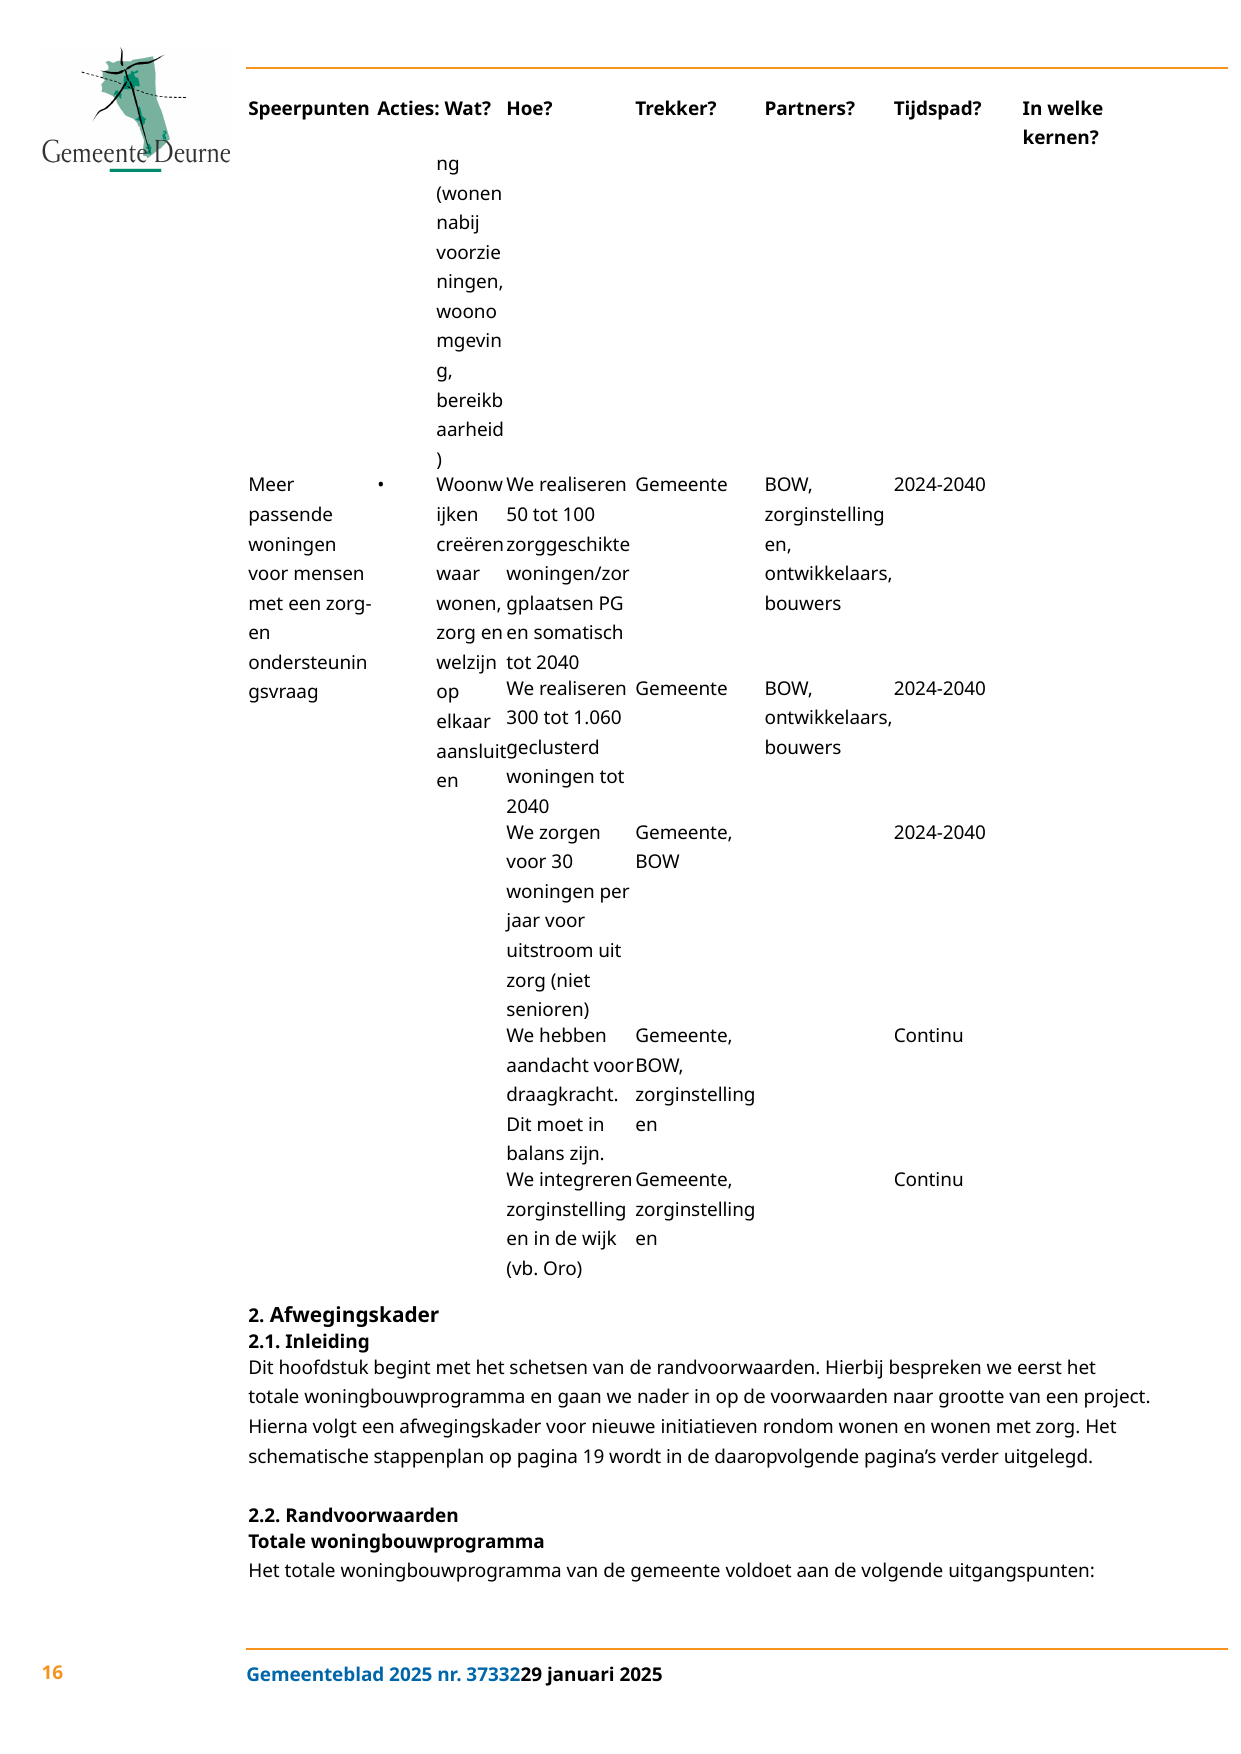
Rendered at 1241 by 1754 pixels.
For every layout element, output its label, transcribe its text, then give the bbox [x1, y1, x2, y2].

table_header Partners? [764, 95, 893, 150]
table_cell 2024-2040 [894, 675, 1022, 819]
table_header Trekker? [635, 95, 764, 150]
table_cell We integreren zorginstellingen in de wijk (vb. Oro) [506, 1166, 635, 1281]
text Het totale woningbouwprogramma van de gemeente voldoet aan de volgende uitgangspunten: [248, 1557, 1152, 1583]
table_header Tijdspad? [894, 95, 1022, 150]
table_cell Gemeente, zorginstellingen [635, 1166, 764, 1281]
table_cell [1023, 675, 1152, 819]
table_cell Gemeente, BOW, zorginstellingen [635, 1022, 764, 1166]
picture [41, 47, 231, 172]
table_cell BOW, zorginstellingen, ontwikkelaars, bouwers [764, 472, 893, 675]
table_header In welke kernen? [1023, 95, 1152, 150]
table_cell [1023, 819, 1152, 1022]
table_cell We realiseren 50 tot 100 zorggeschikte woningen/zorgplaatsen PG en somatisch tot 2040 [506, 472, 635, 675]
table_cell [764, 1166, 893, 1281]
table_cell Gemeente, BOW [635, 819, 764, 1022]
text 2.2. Randvoorwaarden [248, 1502, 1152, 1528]
table_cell [894, 150, 1022, 472]
table_cell Continu [894, 1022, 1022, 1166]
table_cell We realiseren 300 tot 1.060 geclusterd woningen tot 2040 [506, 675, 635, 819]
table_cell Continu [894, 1166, 1022, 1281]
table_header Hoe? [506, 95, 635, 150]
table_header Speerpunten [248, 95, 377, 150]
text Totale woningbouwprogramma [248, 1528, 1152, 1553]
table_cell [1023, 1022, 1152, 1166]
text 2.1. Inleiding [248, 1328, 1152, 1354]
table_cell [1023, 472, 1152, 675]
table_cell 2024-2040 [894, 472, 1022, 675]
table_cell 2024-2040 [894, 819, 1022, 1022]
table_cell [1023, 150, 1152, 472]
table_cell We zorgen voor 30 woningen per jaar voor uitstroom uit zorg (niet senioren) [506, 819, 635, 1022]
table_cell [764, 1022, 893, 1166]
table_cell [764, 819, 893, 1022]
table_cell [1023, 1166, 1152, 1281]
table_cell [248, 150, 377, 472]
table_cell Gemeente [635, 675, 764, 819]
table_cell [635, 150, 764, 472]
text Dit hoofdstuk begint met het schetsen van de randvoorwaarden. Hierbij bespreken we eerst het totale woningbouwprogramma en gaan we nader in op de voorwaarden naar grootte van een project. Hierna volgt een afwegingskader voor nieuwe initiatieven rondom wonen en wonen met zorg. Het schematische stappenplan op pagina 19 wordt in de daaropvolgende pagina’s verder uitgelegd. [248, 1354, 1152, 1469]
table_cell ng (wonen nabij voorzieningen, woonomgeving, bereikbaarheid) [377, 150, 506, 472]
table_cell Gemeente [635, 472, 764, 675]
table_cell Meer passende woningen voor mensen met een zorg- en ondersteuningsvraag [248, 472, 377, 1281]
table_cell [764, 150, 893, 472]
table_cell [506, 150, 635, 472]
table_cell We hebben aandacht voor draagkracht. Dit moet in balans zijn. [506, 1022, 635, 1166]
text 2. Afwegingskader [248, 1300, 1152, 1328]
table_header Acties: Wat? [377, 95, 506, 150]
table_cell Woonwijken creëren waar wonen, zorg en welzijn op elkaar aansluiten [377, 472, 506, 1281]
table_cell BOW, ontwikkelaars, bouwers [764, 675, 893, 819]
